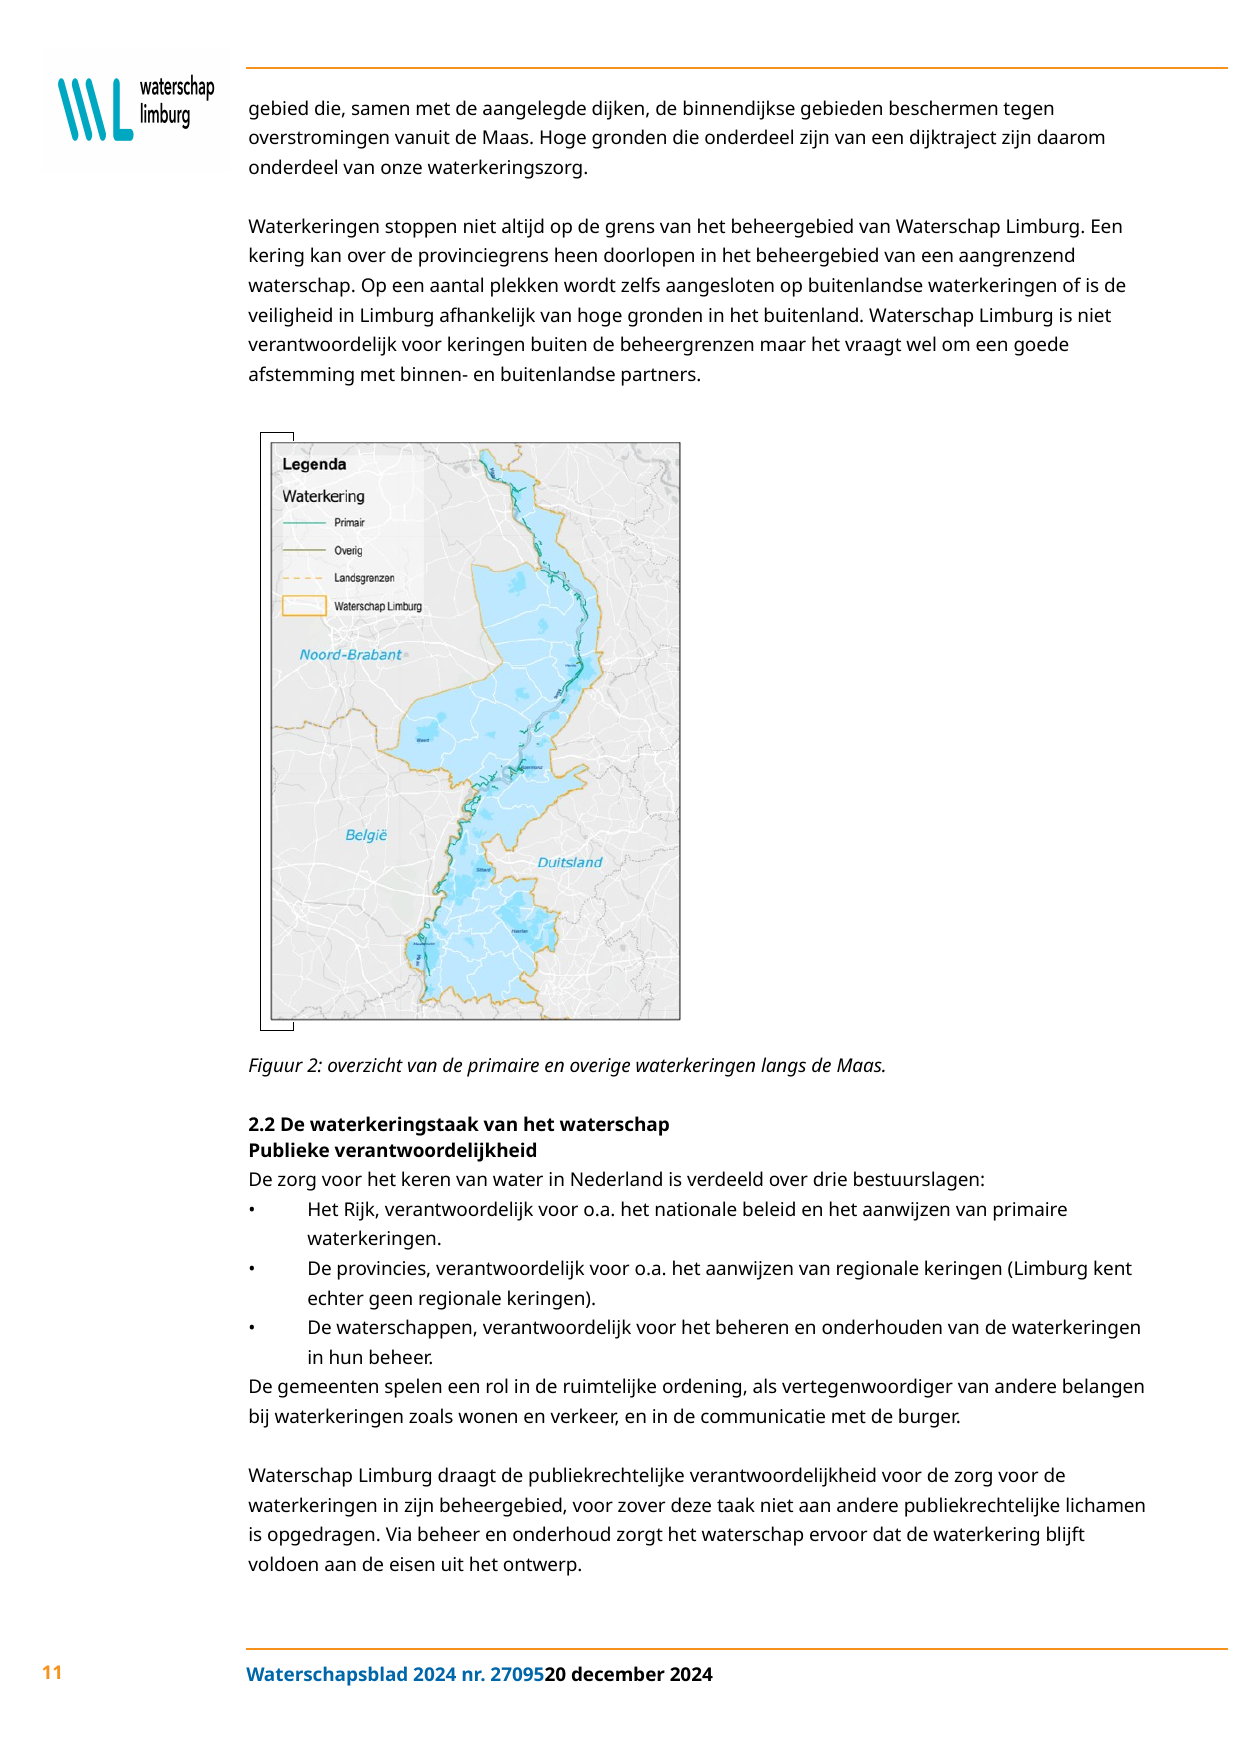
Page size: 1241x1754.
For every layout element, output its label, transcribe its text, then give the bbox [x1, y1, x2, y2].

text 2.2 De waterkeringstaak van het waterschap [248, 1111, 1152, 1137]
text De zorg voor het keren van water in Nederland is verdeeld over drie bestuurslagen: [248, 1166, 1152, 1192]
text Waterkeringen stoppen niet altijd op de grens van het beheergebied van Waterschap Limburg. Een kering kan over de provinciegrens heen doorlopen in het beheergebied van een aangrenzend waterschap. Op een aantal plekken wordt zelfs aangesloten op buitenlandse waterkeringen of is de veiligheid in Limburg afhankelijk van hoge gronden in het buitenland. Waterschap Limburg is niet verantwoordelijk voor keringen buiten de beheergrenzen maar het vraagt wel om een goede afstemming met binnen- en buitenlandse partners. [248, 213, 1152, 387]
picture [268, 441, 683, 1022]
text Waterschap Limburg draagt de publiekrechtelijke verantwoordelijkheid voor de zorg voor de waterkeringen in zijn beheergebied, voor zover deze taak niet aan andere publiekrechtelijke lichamen is opgedragen. Via beheer en onderhoud zorgt het waterschap ervoor dat de waterkering blijft voldoen aan de eisen uit het ontwerp. [248, 1462, 1152, 1577]
picture [41, 47, 231, 172]
text Figuur 2: overzicht van de primaire en overige waterkeringen langs de Maas. [248, 1052, 1152, 1078]
list Het Rijk, verantwoordelijk voor o.a. het nationale beleid en het aanwijzen van primaire waterkeringen. [248, 1196, 1152, 1251]
text gebied die, samen met de aangelegde dijken, de binnendijkse gebieden beschermen tegen overstromingen vanuit de Maas. Hoge gronden die onderdeel zijn van een dijktraject zijn daarom onderdeel van onze waterkeringszorg. [248, 95, 1152, 180]
list De provincies, verantwoordelijk voor o.a. het aanwijzen van regionale keringen (Limburg kent echter geen regionale keringen). [248, 1255, 1152, 1310]
list De waterschappen, verantwoordelijk voor het beheren en onderhouden van de waterkeringen in hun beheer. [248, 1314, 1152, 1369]
text Publieke verantwoordelijkheid [248, 1137, 1152, 1162]
text De gemeenten spelen een rol in de ruimtelijke ordening, als vertegenwoordiger van andere belangen bij waterkeringen zoals wonen en verkeer, en in de communicatie met de burger. [248, 1373, 1152, 1429]
